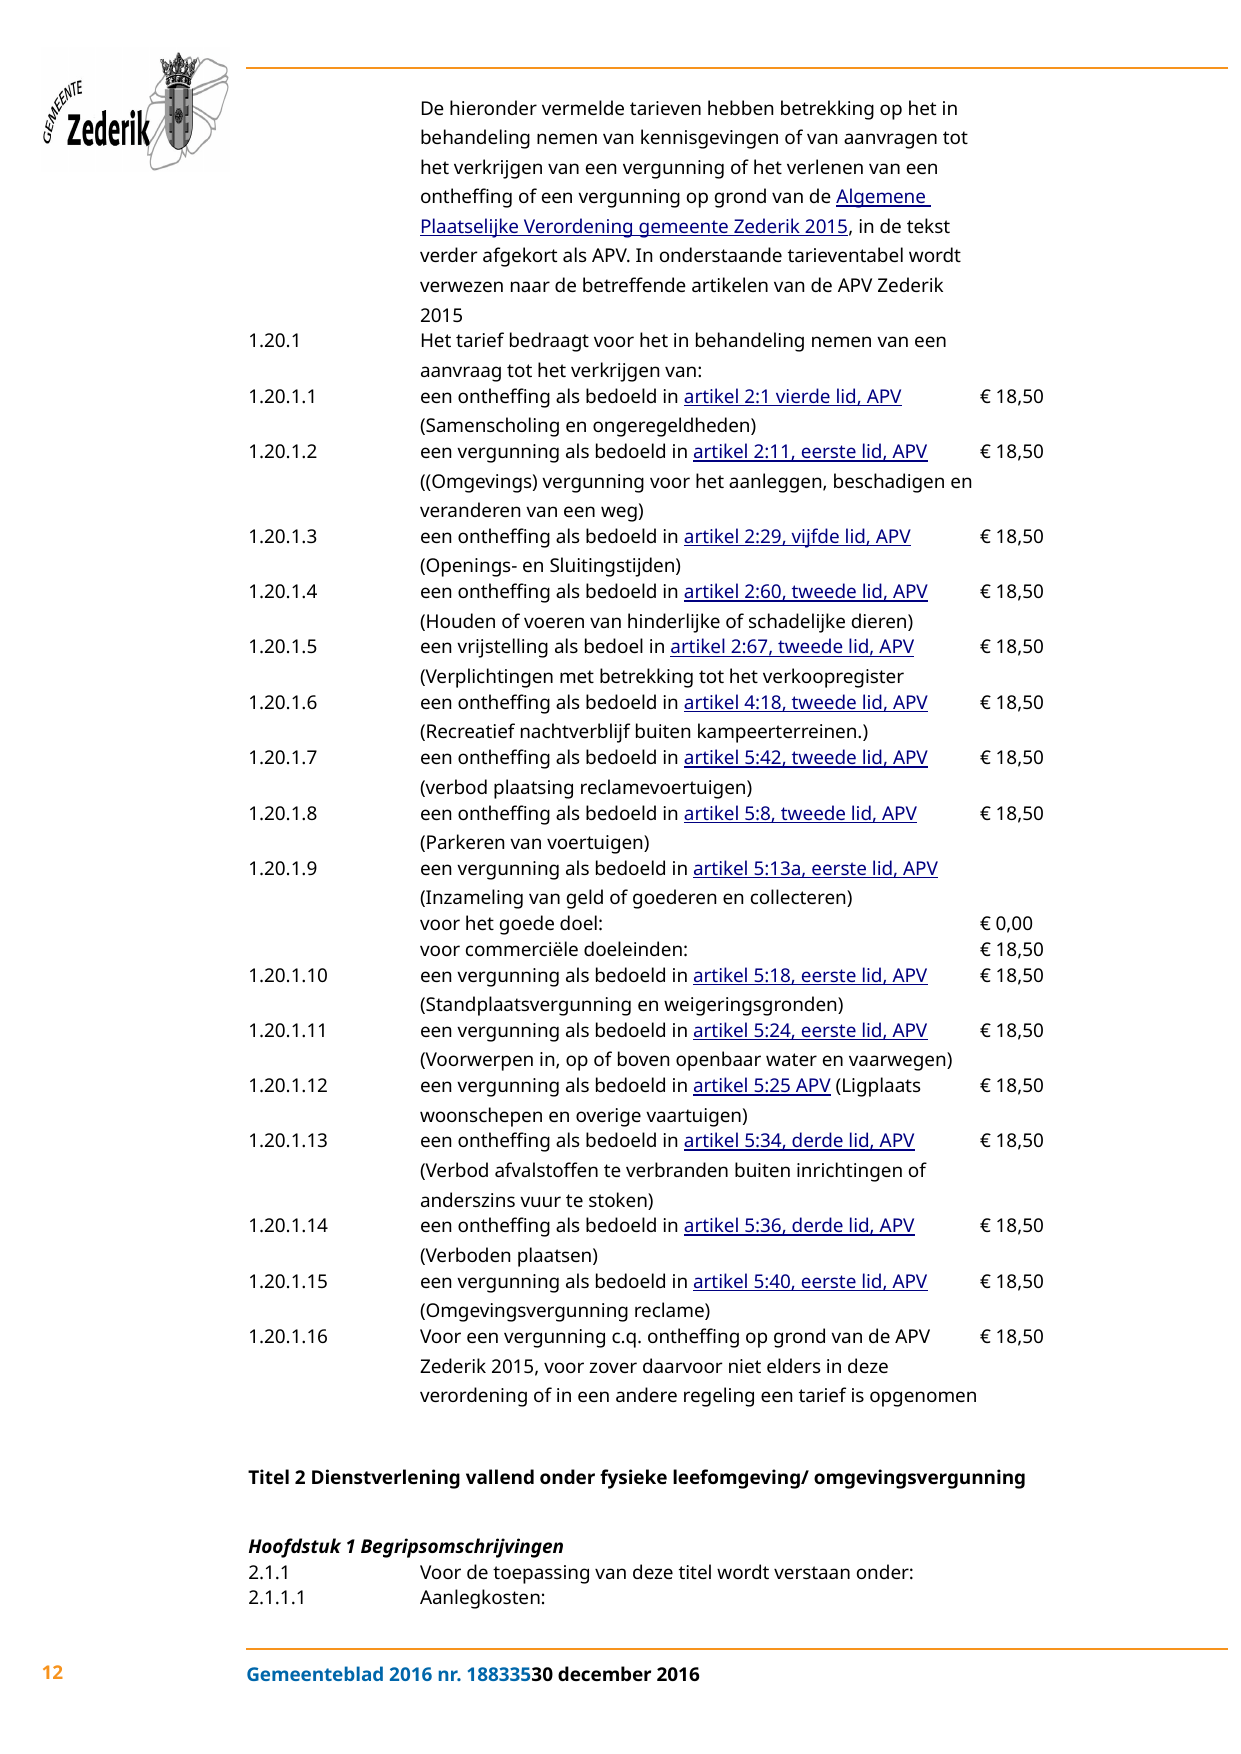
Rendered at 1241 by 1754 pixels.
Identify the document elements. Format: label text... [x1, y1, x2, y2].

table_cell [248, 936, 420, 962]
table_cell € 18,50 [980, 383, 1152, 438]
table_cell voor commerciële doeleinden: [420, 936, 980, 962]
table_cell 1.20.1.3 [248, 523, 420, 578]
table_cell 1.20.1.11 [248, 1017, 420, 1072]
table_cell € 0,00 [980, 910, 1152, 936]
table_cell een ontheffing als bedoeld in artikel 2:29, vijfde lid, APV (Openings- en Sluitingstijden) [420, 523, 980, 578]
table_cell 1.20.1.2 [248, 438, 420, 523]
table_cell Het tarief bedraagt voor het in behandeling nemen van een aanvraag tot het verkrijgen van: [420, 328, 980, 383]
table_cell 1.20.1.7 [248, 744, 420, 800]
table_cell 1.20.1.15 [248, 1268, 420, 1323]
table_cell 1.20.1.9 [248, 855, 420, 910]
table_cell 1.20.1.10 [248, 962, 420, 1017]
table_cell € 18,50 [980, 744, 1152, 800]
table_cell een ontheffing als bedoeld in artikel 5:34, derde lid, APV (Verbod afvalstoffen te verbranden buiten inrichtingen of anderszins vuur te stoken) [420, 1128, 980, 1213]
table_cell € 18,50 [980, 962, 1152, 1017]
table_cell [980, 1585, 1152, 1610]
table_cell Voor een vergunning c.q. ontheffing op grond van de APV Zederik 2015, voor zover daarvoor niet elders in deze verordening of in een andere regeling een tarief is opgenomen [420, 1323, 980, 1408]
table_header [980, 1559, 1152, 1584]
table_cell € 18,50 [980, 579, 1152, 634]
table_cell een ontheffing als bedoeld in artikel 2:60, tweede lid, APV (Houden of voeren van hinderlijke of schadelijke dieren) [420, 579, 980, 634]
table_cell 1.20.1.12 [248, 1073, 420, 1128]
table_cell € 18,50 [980, 1213, 1152, 1268]
text Titel 2 Dienstverlening vallend onder fysieke leefomgeving/ omgevingsvergunning [248, 1464, 1152, 1490]
table_header Voor de toepassing van deze titel wordt verstaan onder: [420, 1559, 980, 1584]
table_header De hieronder vermelde tarieven hebben betrekking op het in behandeling nemen van kennisgevingen of van aanvragen tot het verkrijgen van een vergunning of het verlenen van een ontheffing of een vergunning op grond van de Algemene Plaatselijke Verordening gemeente Zederik 2015, in de tekst verder afgekort als APV. In onderstaande tarieventabel wordt verwezen naar de betreffende artikelen van de APV Zederik 2015 [420, 95, 980, 328]
table_header [248, 95, 420, 328]
table_cell 2.1.1.1 [248, 1585, 420, 1610]
table_header 2.1.1 [248, 1559, 420, 1584]
table_cell een vergunning als bedoeld in artikel 2:11, eerste lid, APV ((Omgevings) vergunning voor het aanleggen, beschadigen en veranderen van een weg) [420, 438, 980, 523]
table_cell een ontheffing als bedoeld in artikel 5:8, tweede lid, APV (Parkeren van voertuigen) [420, 800, 980, 855]
table_cell [980, 328, 1152, 383]
table_cell € 18,50 [980, 936, 1152, 962]
table_cell 1.20.1.4 [248, 579, 420, 634]
table_cell € 18,50 [980, 634, 1152, 689]
table_cell een ontheffing als bedoeld in artikel 2:1 vierde lid, APV (Samenscholing en ongeregeldheden) [420, 383, 980, 438]
table_cell een vergunning als bedoeld in artikel 5:40, eerste lid, APV (Omgevingsvergunning reclame) [420, 1268, 980, 1323]
table_cell € 18,50 [980, 523, 1152, 578]
table_cell 1.20.1.6 [248, 689, 420, 744]
table_cell een vergunning als bedoeld in artikel 5:24, eerste lid, APV (Voorwerpen in, op of boven openbaar water en vaarwegen) [420, 1017, 980, 1072]
table_cell [980, 855, 1152, 910]
table_cell € 18,50 [980, 689, 1152, 744]
table_cell een vrijstelling als bedoel in artikel 2:67, tweede lid, APV (Verplichtingen met betrekking tot het verkoopregister [420, 634, 980, 689]
table_cell een vergunning als bedoeld in artikel 5:13a, eerste lid, APV (Inzameling van geld of goederen en collecteren) [420, 855, 980, 910]
table_cell een vergunning als bedoeld in artikel 5:25 APV (Ligplaats woonschepen en overige vaartuigen) [420, 1073, 980, 1128]
table_cell € 18,50 [980, 438, 1152, 523]
table_cell [248, 910, 420, 936]
table_cell 1.20.1.1 [248, 383, 420, 438]
table_cell voor het goede doel: [420, 910, 980, 936]
table_cell een ontheffing als bedoeld in artikel 4:18, tweede lid, APV (Recreatief nachtverblijf buiten kampeerterreinen.) [420, 689, 980, 744]
table_cell € 18,50 [980, 1128, 1152, 1213]
table_cell een ontheffing als bedoeld in artikel 5:42, tweede lid, APV (verbod plaatsing reclamevoertuigen) [420, 744, 980, 800]
table_cell € 18,50 [980, 1017, 1152, 1072]
table_header [980, 95, 1152, 328]
table_cell € 18,50 [980, 1323, 1152, 1408]
table_cell 1.20.1.16 [248, 1323, 420, 1408]
table_cell 1.20.1.5 [248, 634, 420, 689]
table_cell Aanlegkosten: [420, 1585, 980, 1610]
table_cell 1.20.1.8 [248, 800, 420, 855]
table_cell 1.20.1 [248, 328, 420, 383]
table_cell € 18,50 [980, 1268, 1152, 1323]
table_cell € 18,50 [980, 1073, 1152, 1128]
table_cell 1.20.1.14 [248, 1213, 420, 1268]
text Hoofdstuk 1 Begripsomschrijvingen [248, 1533, 1152, 1559]
table_cell € 18,50 [980, 800, 1152, 855]
table_cell een vergunning als bedoeld in artikel 5:18, eerste lid, APV (Standplaatsvergunning en weigeringsgronden) [420, 962, 980, 1017]
table_cell een ontheffing als bedoeld in artikel 5:36, derde lid, APV (Verboden plaatsen) [420, 1213, 980, 1268]
table_cell 1.20.1.13 [248, 1128, 420, 1213]
picture [41, 47, 231, 172]
